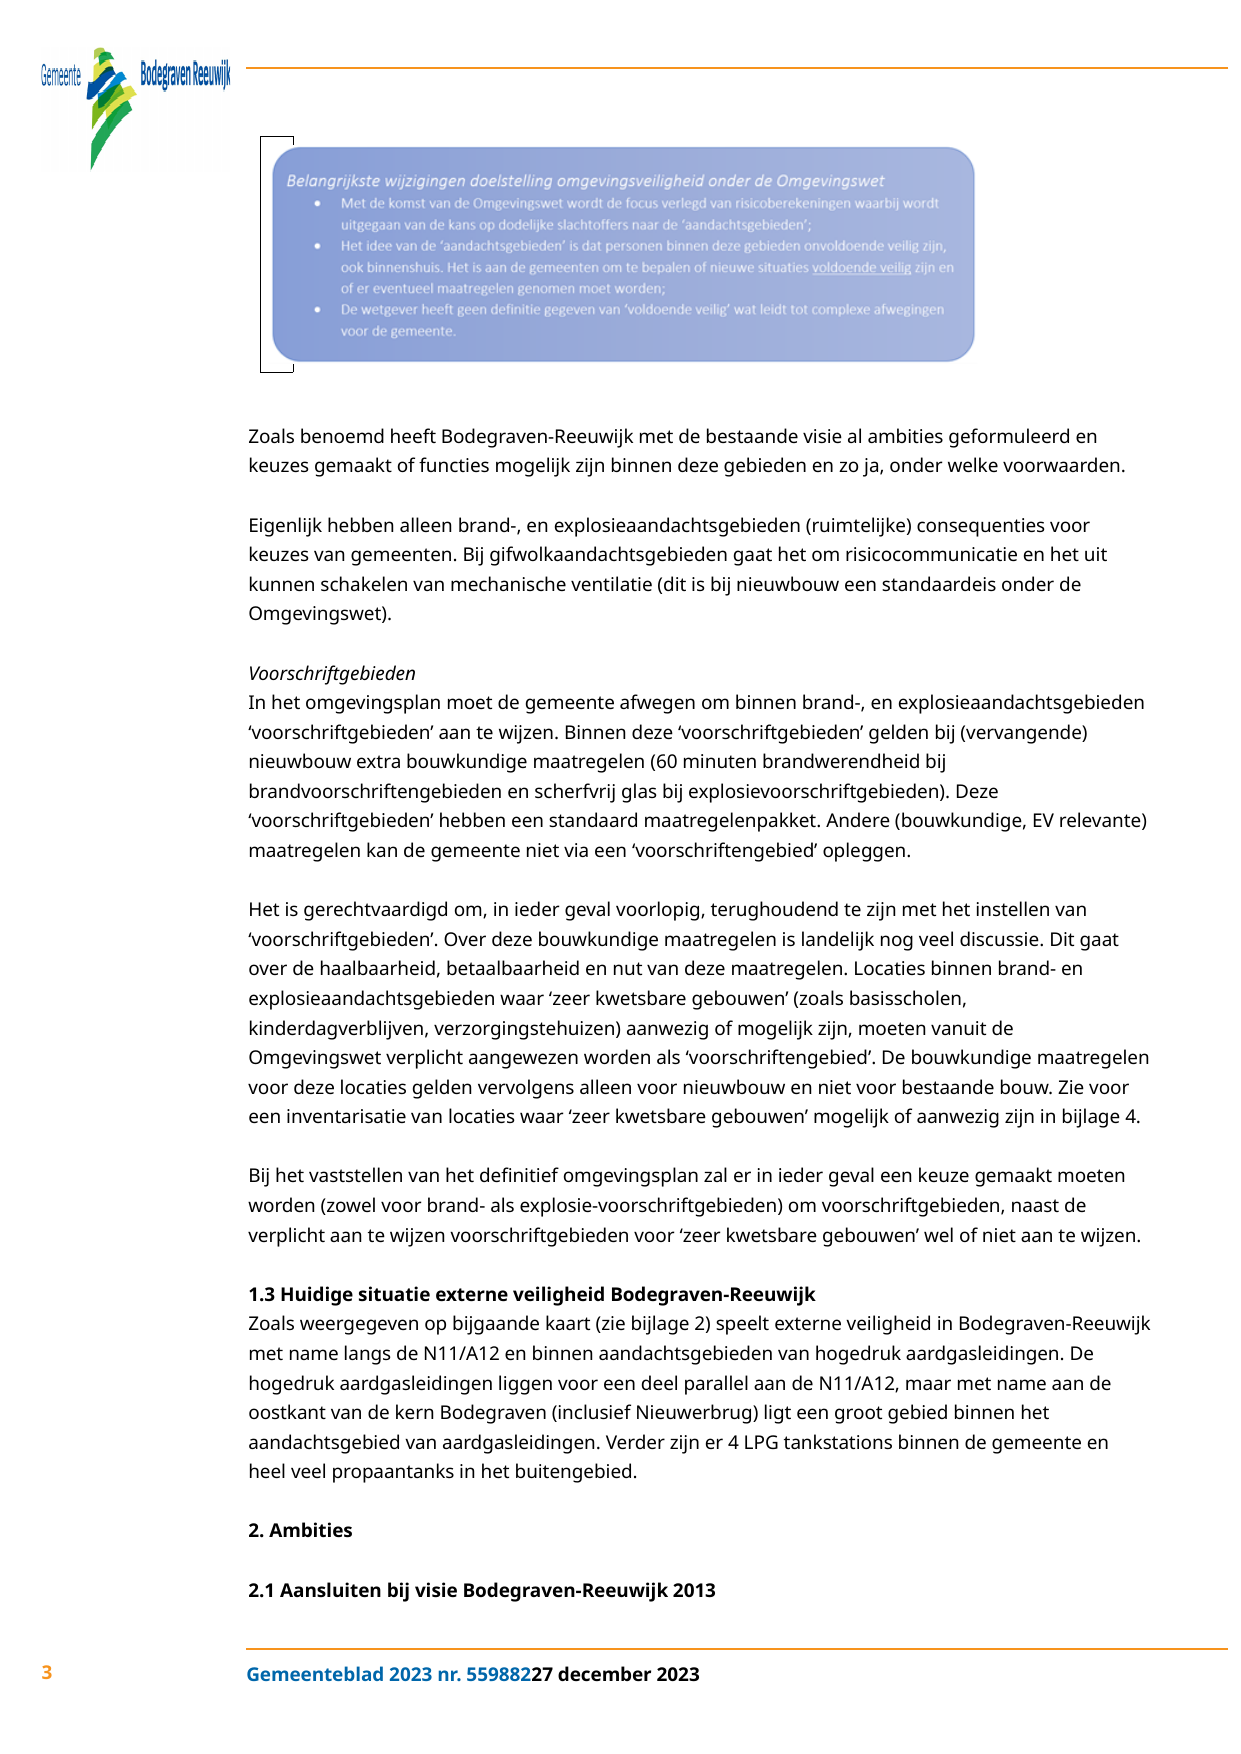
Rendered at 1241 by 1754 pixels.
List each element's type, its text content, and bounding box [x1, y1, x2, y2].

picture [41, 47, 231, 172]
text Het is gerechtvaardigd om, in ieder geval voorlopig, terughoudend te zijn met het instellen van ‘voorschriftgebieden’. Over deze bouwkundige maatregelen is landelijk nog veel discussie. Dit gaat over de haalbaarheid, betaalbaarheid en nut van deze maatregelen. Locaties binnen brand- en explosieaandachtsgebieden waar ‘zeer kwetsbare gebouwen’ (zoals basisscholen, kinderdagverblijven, verzorgingstehuizen) aanwezig of mogelijk zijn, moeten vanuit de Omgevingswet verplicht aangewezen worden als ‘voorschriftengebied’. De bouwkundige maatregelen voor deze locaties gelden vervolgens alleen voor nieuwbouw en niet voor bestaande bouw. Zie voor een inventarisatie van locaties waar ‘zeer kwetsbare gebouwen’ mogelijk of aanwezig zijn in bijlage 4. [248, 896, 1152, 1129]
text Voorschriftgebieden [248, 660, 1152, 685]
text In het omgevingsplan moet de gemeente afwegen om binnen brand-, en explosieaandachtsgebieden ‘voorschriftgebieden’ aan te wijzen. Binnen deze ‘voorschriftgebieden’ gelden bij (vervangende) nieuwbouw extra bouwkundige maatregelen (60 minuten brandwerendheid bij brandvoorschriftengebieden en scherfvrij glas bij explosievoorschriftgebieden). Deze ‘voorschriftgebieden’ hebben een standaard maatregelenpakket. Andere (bouwkundige, EV relevante) maatregelen kan de gemeente niet via een ‘voorschriftengebied’ opleggen. [248, 689, 1152, 863]
text 2.1 Aansluiten bij visie Bodegraven-Reeuwijk 2013 [248, 1577, 1152, 1602]
text 1.3 Huidige situatie externe veiligheid Bodegraven-Reeuwijk [248, 1281, 1152, 1307]
picture [268, 145, 978, 364]
text Zoals benoemd heeft Bodegraven-Reeuwijk met de bestaande visie al ambities geformuleerd en keuzes gemaakt of functies mogelijk zijn binnen deze gebieden en zo ja, onder welke voorwaarden. [248, 423, 1152, 478]
text Bij het vaststellen van het definitief omgevingsplan zal er in ieder geval een keuze gemaakt moeten worden (zowel voor brand- als explosie-voorschriftgebieden) om voorschriftgebieden, naast de verplicht aan te wijzen voorschriftgebieden voor ‘zeer kwetsbare gebouwen’ wel of niet aan te wijzen. [248, 1163, 1152, 1247]
text Eigenlijk hebben alleen brand-, en explosieaandachtsgebieden (ruimtelijke) consequenties voor keuzes van gemeenten. Bij gifwolkaandachtsgebieden gaat het om risicocommunicatie en het uit kunnen schakelen van mechanische ventilatie (dit is bij nieuwbouw een standaardeis onder de Omgevingswet). [248, 512, 1152, 626]
text 2. Ambities [248, 1518, 1152, 1543]
text Zoals weergegeven op bijgaande kaart (zie bijlage 2) speelt externe veiligheid in Bodegraven-Reeuwijk met name langs de N11/A12 en binnen aandachtsgebieden van hogedruk aardgasleidingen. De hogedruk aardgasleidingen liggen voor een deel parallel aan de N11/A12, maar met name aan de oostkant van de kern Bodegraven (inclusief Nieuwerbrug) ligt een groot gebied binnen het aandachtsgebied van aardgasleidingen. Verder zijn er 4 LPG tankstations binnen de gemeente en heel veel propaantanks in het buitengebied. [248, 1311, 1152, 1484]
